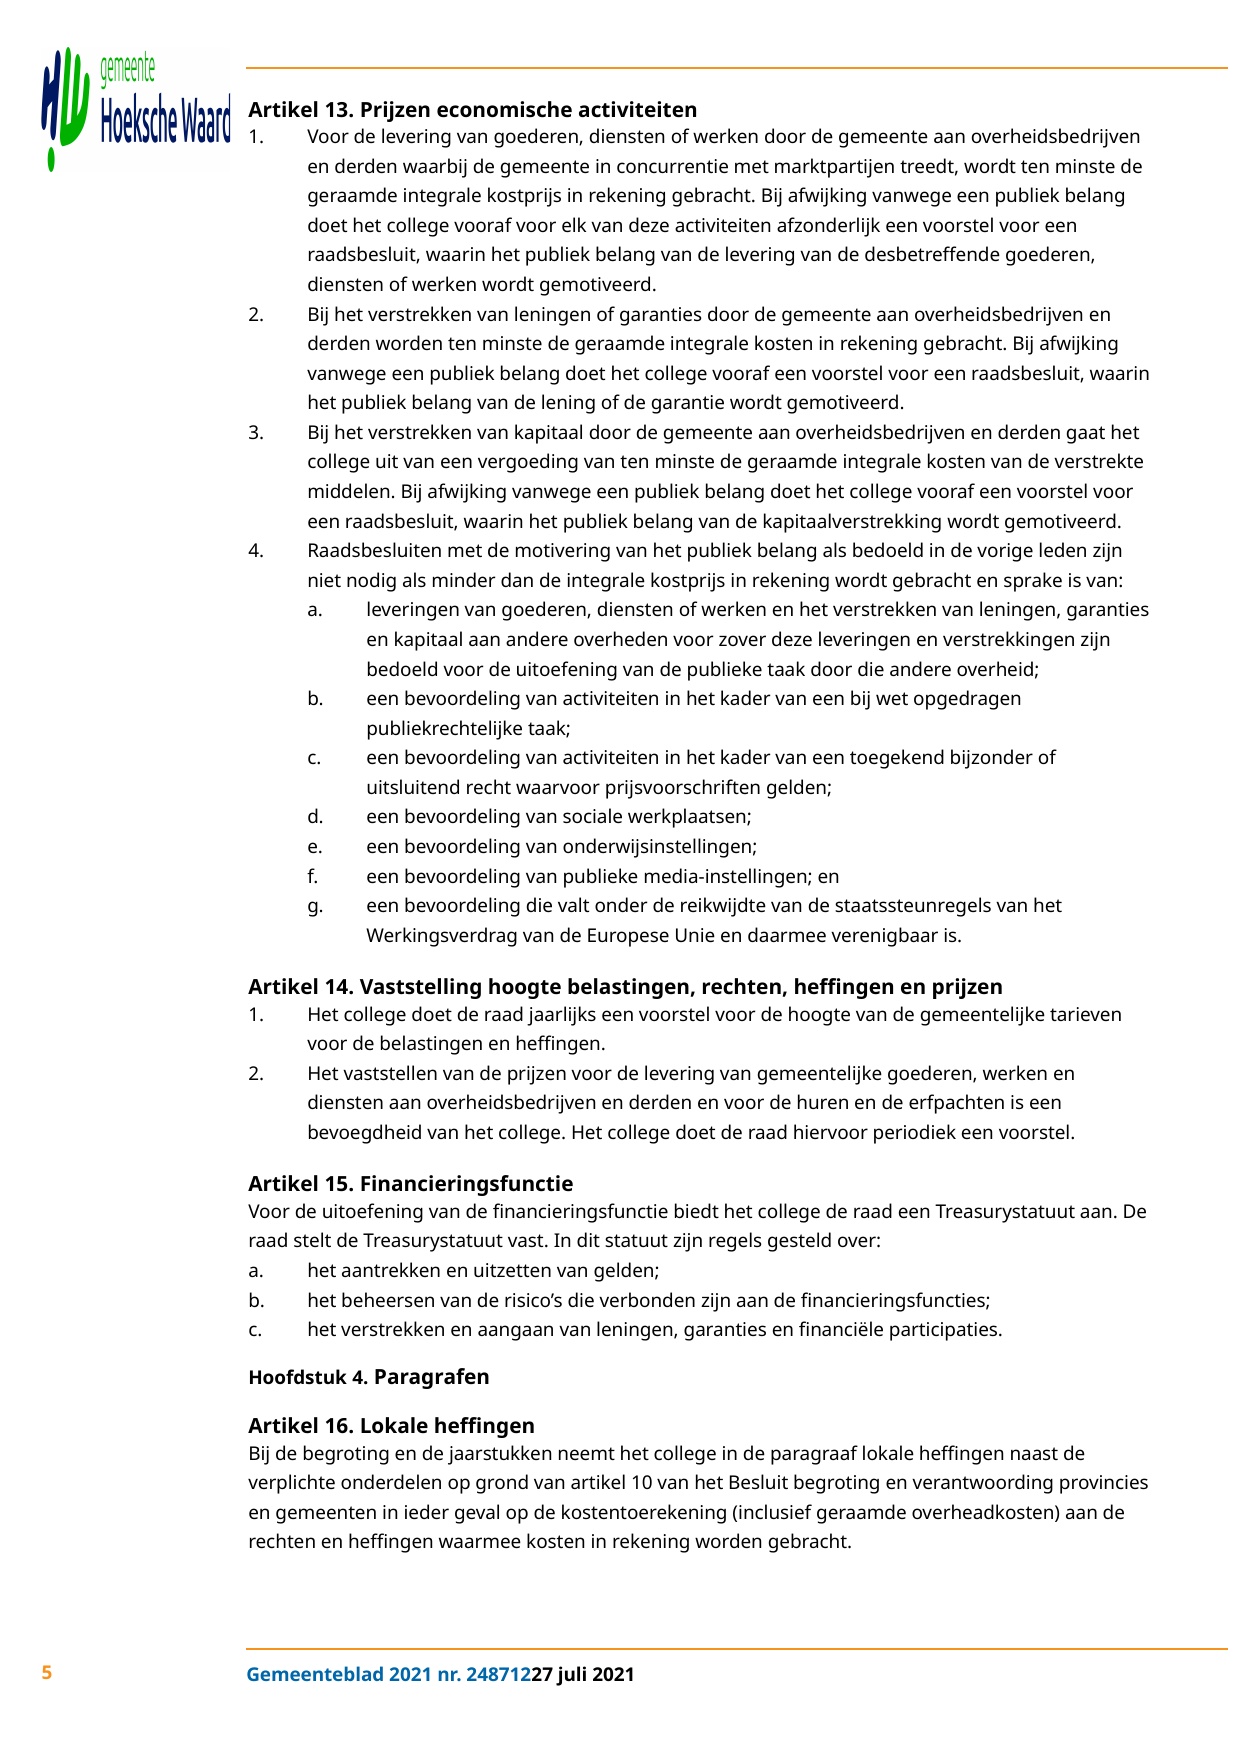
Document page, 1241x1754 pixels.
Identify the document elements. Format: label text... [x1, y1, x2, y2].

list een bevoordeling van onderwijsinstellingen; [307, 833, 1152, 859]
list een bevoordeling van activiteiten in het kader van een bij wet opgedragen publiekrechtelijke taak; [307, 685, 1152, 741]
picture [41, 47, 231, 172]
text Artikel 13. Prijzen economische activiteiten [248, 95, 1152, 123]
text Bij de begroting en de jaarstukken neemt het college in de paragraaf lokale heffingen naast de verplichte onderdelen op grond van artikel 10 van het Besluit begroting en verantwoording provincies en gemeenten in ieder geval op de kostentoerekening (inclusief geraamde overheadkosten) aan de rechten en heffingen waarmee kosten in rekening worden gebracht. [248, 1440, 1152, 1554]
text Artikel 14. Vaststelling hoogte belastingen, rechten, heffingen en prijzen [248, 972, 1152, 1001]
text Hoofdstuk 4. Paragrafen [248, 1362, 1152, 1390]
list een bevoordeling die valt onder de reikwijdte van de staatssteunregels van het Werkingsverdrag van de Europese Unie en daarmee verenigbaar is. [307, 892, 1152, 948]
list Bij het verstrekken van kapitaal door de gemeente aan overheidsbedrijven en derden gaat het college uit van een vergoeding van ten minste de geraamde integrale kosten van de verstrekte middelen. Bij afwijking vanwege een publiek belang doet het college vooraf een voorstel voor een raadsbesluit, waarin het publiek belang van de kapitaalverstrekking wordt gemotiveerd. [248, 419, 1152, 533]
list een bevoordeling van publieke media-instellingen; en [307, 863, 1152, 888]
list Raadsbesluiten met de motivering van het publiek belang als bedoeld in de vorige leden zijn niet nodig als minder dan de integrale kostprijs in rekening wordt gebracht en sprake is van: [248, 537, 1152, 593]
list Bij het verstrekken van leningen of garanties door de gemeente aan overheidsbedrijven en derden worden ten minste de geraamde integrale kosten in rekening gebracht. Bij afwijking vanwege een publiek belang doet het college vooraf een voorstel voor een raadsbesluit, waarin het publiek belang van de lening of de garantie wordt gemotiveerd. [248, 301, 1152, 415]
list het verstrekken en aangaan van leningen, garanties en financiële participaties. [248, 1316, 1152, 1342]
list het aantrekken en uitzetten van gelden; [248, 1257, 1152, 1283]
list leveringen van goederen, diensten of werken en het verstrekken van leningen, garanties en kapitaal aan andere overheden voor zover deze leveringen en verstrekkingen zijn bedoeld voor de uitoefening van de publieke taak door die andere overheid; [307, 597, 1152, 681]
text Voor de uitoefening van de financieringsfunctie biedt het college de raad een Treasurystatuut aan. De raad stelt de Treasurystatuut vast. In dit statuut zijn regels gesteld over: [248, 1198, 1152, 1253]
list Voor de levering van goederen, diensten of werken door de gemeente aan overheidsbedrijven en derden waarbij de gemeente in concurrentie met marktpartijen treedt, wordt ten minste de geraamde integrale kostprijs in rekening gebracht. Bij afwijking vanwege een publiek belang doet het college vooraf voor elk van deze activiteiten afzonderlijk een voorstel voor een raadsbesluit, waarin het publiek belang van de levering van de desbetreffende goederen, diensten of werken wordt gemotiveerd. [248, 123, 1152, 297]
list Het vaststellen van de prijzen voor de levering van gemeentelijke goederen, werken en diensten aan overheidsbedrijven en derden en voor de huren en de erfpachten is een bevoegdheid van het college. Het college doet de raad hiervoor periodiek een voorstel. [248, 1060, 1152, 1145]
text Artikel 15. Financieringsfunctie [248, 1169, 1152, 1198]
text Artikel 16. Lokale heffingen [248, 1411, 1152, 1440]
list een bevoordeling van activiteiten in het kader van een toegekend bijzonder of uitsluitend recht waarvoor prijsvoorschriften gelden; [307, 744, 1152, 800]
list het beheersen van de risico’s die verbonden zijn aan de financieringsfuncties; [248, 1287, 1152, 1312]
list Het college doet de raad jaarlijks een voorstel voor de hoogte van de gemeentelijke tarieven voor de belastingen en heffingen. [248, 1001, 1152, 1056]
list een bevoordeling van sociale werkplaatsen; [307, 804, 1152, 829]
